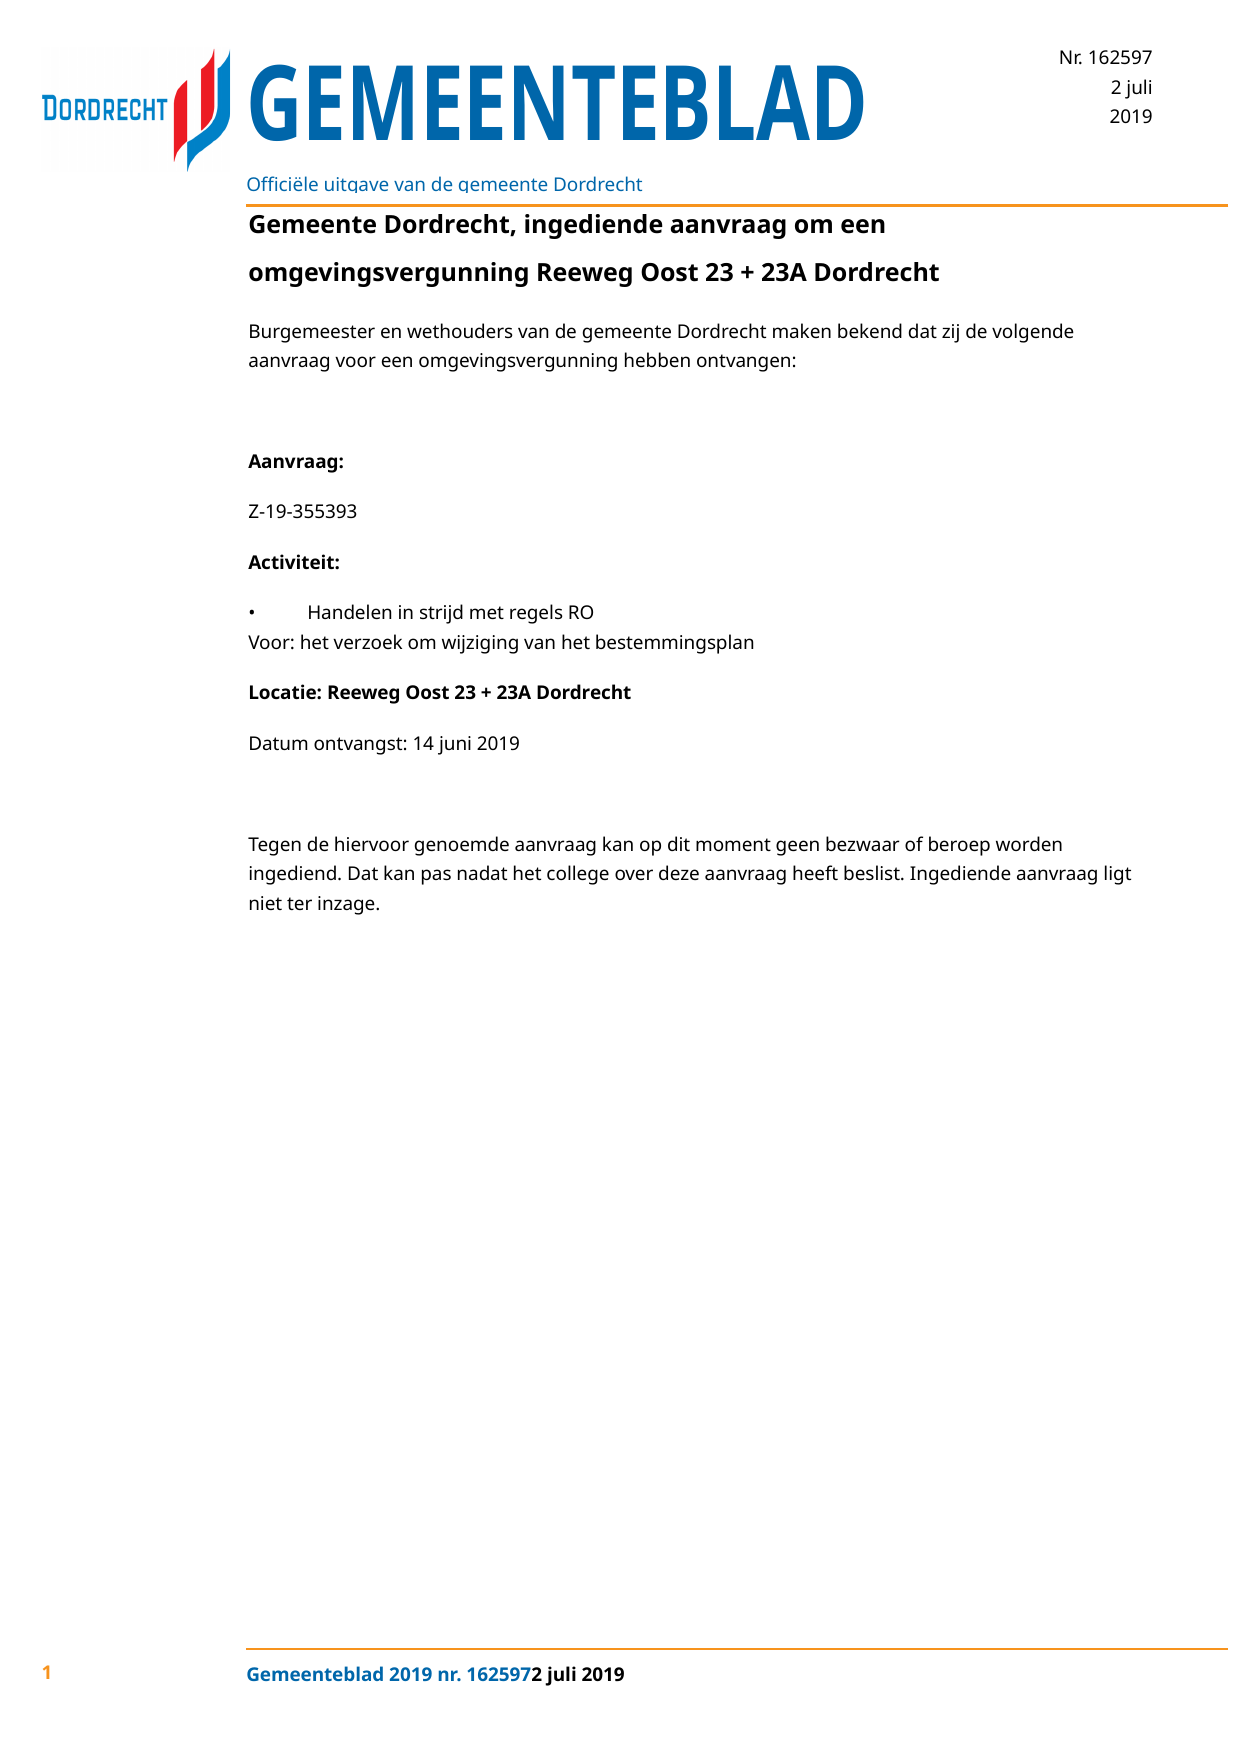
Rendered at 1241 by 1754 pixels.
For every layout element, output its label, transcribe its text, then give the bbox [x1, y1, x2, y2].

text Activiteit: [248, 549, 1152, 575]
text Tegen de hiervoor genoemde aanvraag kan op dit moment geen bezwaar of beroep worden ingediend. Dat kan pas nadat het college over deze aanvraag heeft beslist. Ingediende aanvraag ligt niet ter inzage. [248, 831, 1152, 916]
text Datum ontvangst: 14 juni 2019 [248, 730, 1152, 756]
text Z-19-355393 [248, 499, 1152, 524]
text Locatie: Reeweg Oost 23 + 23A Dordrecht [248, 679, 1152, 705]
text Gemeente Dordrecht, ingediende aanvraag om een omgevingsvergunning Reeweg Oost 23 + 23A Dordrecht [248, 207, 1152, 288]
text Aanvraag: [248, 448, 1152, 474]
picture [41, 47, 231, 172]
text Burgemeester en wethouders van de gemeente Dordrecht maken bekend dat zij de volgende aanvraag voor een omgevingsvergunning hebben ontvangen: [248, 318, 1152, 373]
text Voor: het verzoek om wijziging van het bestemmingsplan [248, 629, 1152, 655]
list Handelen in strijd met regels RO [248, 599, 1152, 625]
